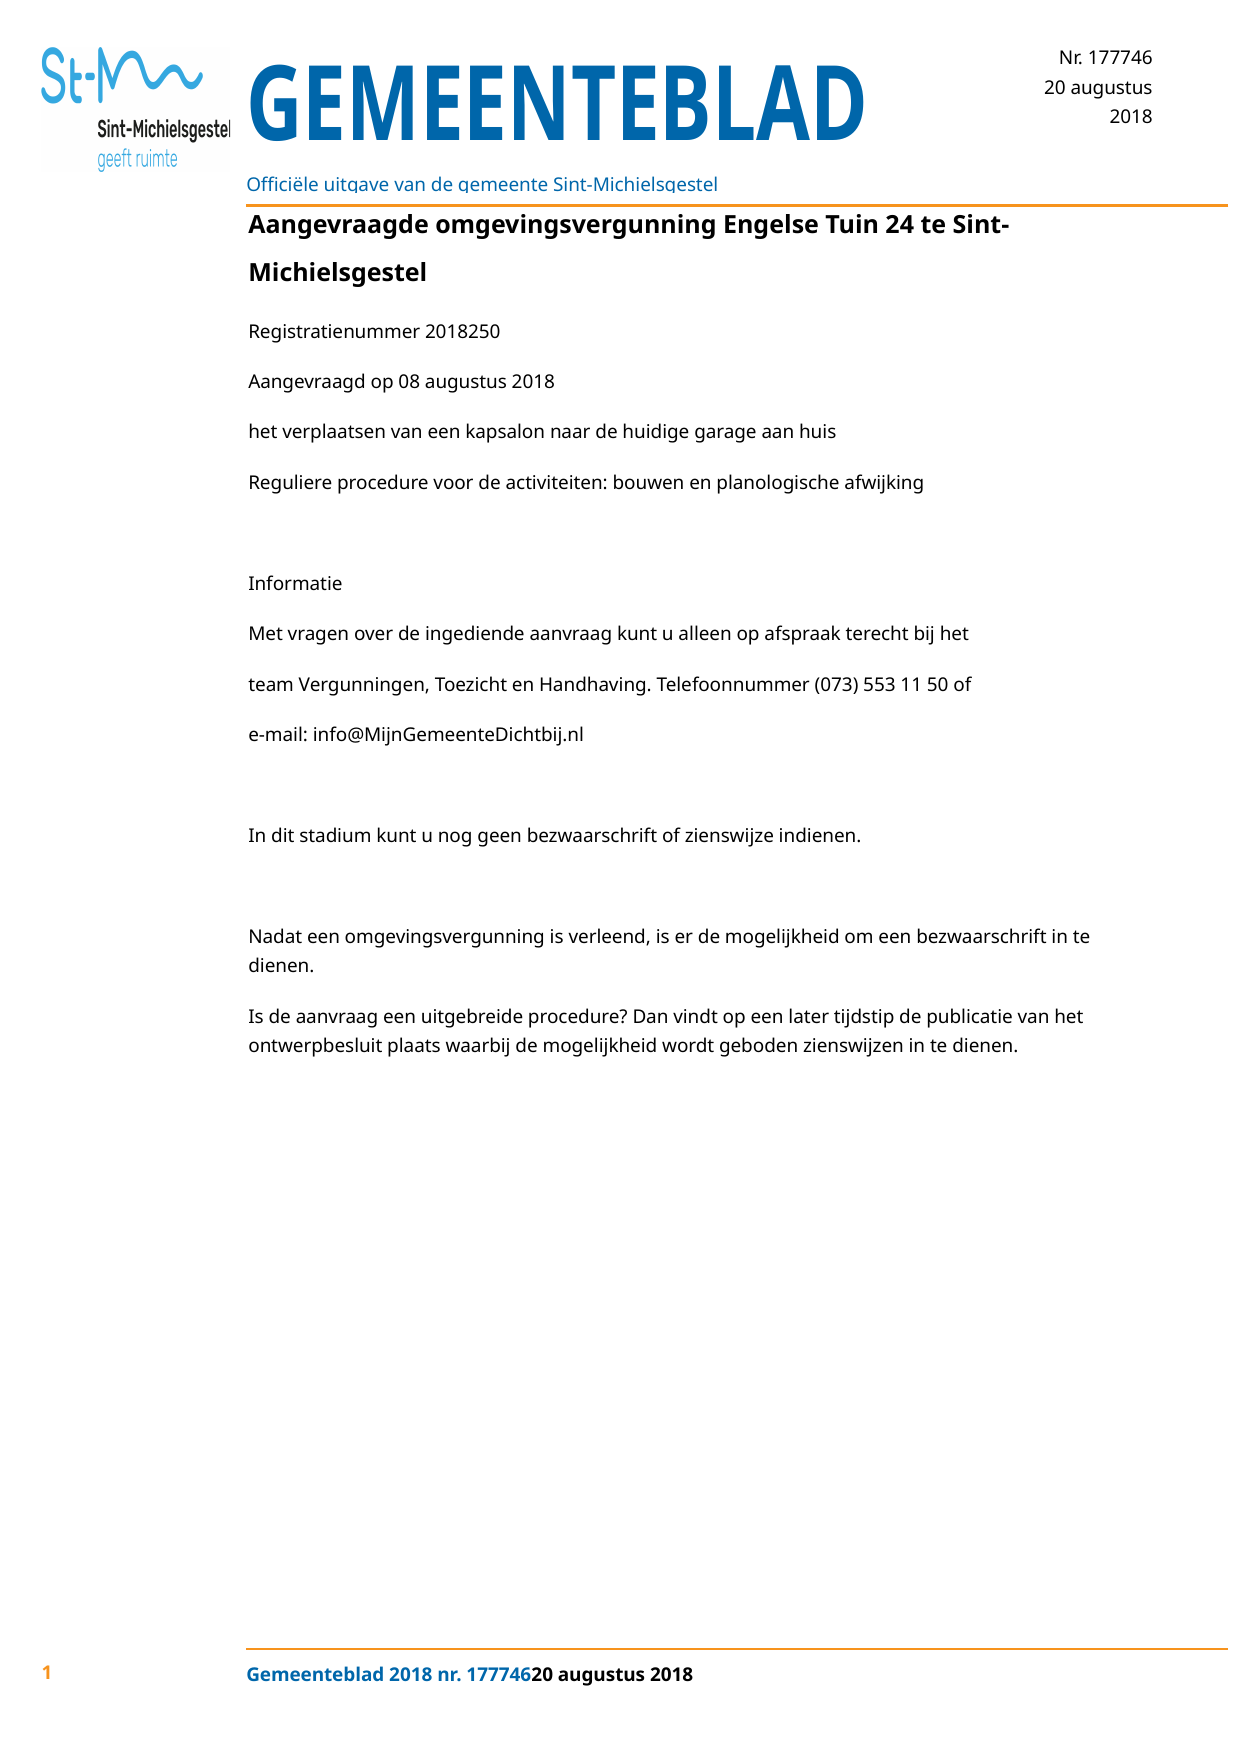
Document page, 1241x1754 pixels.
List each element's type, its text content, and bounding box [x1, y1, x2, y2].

picture [41, 47, 231, 172]
text team Vergunningen, Toezicht en Handhaving. Telefoonnummer (073) 553 11 50 of [248, 671, 1152, 697]
text Reguliere procedure voor de activiteiten: bouwen en planologische afwijking [248, 469, 1152, 495]
text Informatie [248, 570, 1152, 596]
text e-mail: info@MijnGemeenteDichtbij.nl [248, 721, 1152, 747]
text Met vragen over de ingediende aanvraag kunt u alleen op afspraak terecht bij het [248, 620, 1152, 646]
text Aangevraagde omgevingsvergunning Engelse Tuin 24 te Sint-Michielsgestel [248, 207, 1152, 288]
text In dit stadium kunt u nog geen bezwaarschrift of zienswijze indienen. [248, 822, 1152, 848]
text Is de aanvraag een uitgebreide procedure? Dan vindt op een later tijdstip de publicatie van het ontwerpbesluit plaats waarbij de mogelijkheid wordt geboden zienswijzen in te dienen. [248, 1003, 1152, 1058]
text Nadat een omgevingsvergunning is verleend, is er de mogelijkheid om een bezwaarschrift in te dienen. [248, 923, 1152, 978]
text het verplaatsen van een kapsalon naar de huidige garage aan huis [248, 419, 1152, 444]
text Registratienummer 2018250 [248, 318, 1152, 344]
text Aangevraagd op 08 augustus 2018 [248, 368, 1152, 394]
